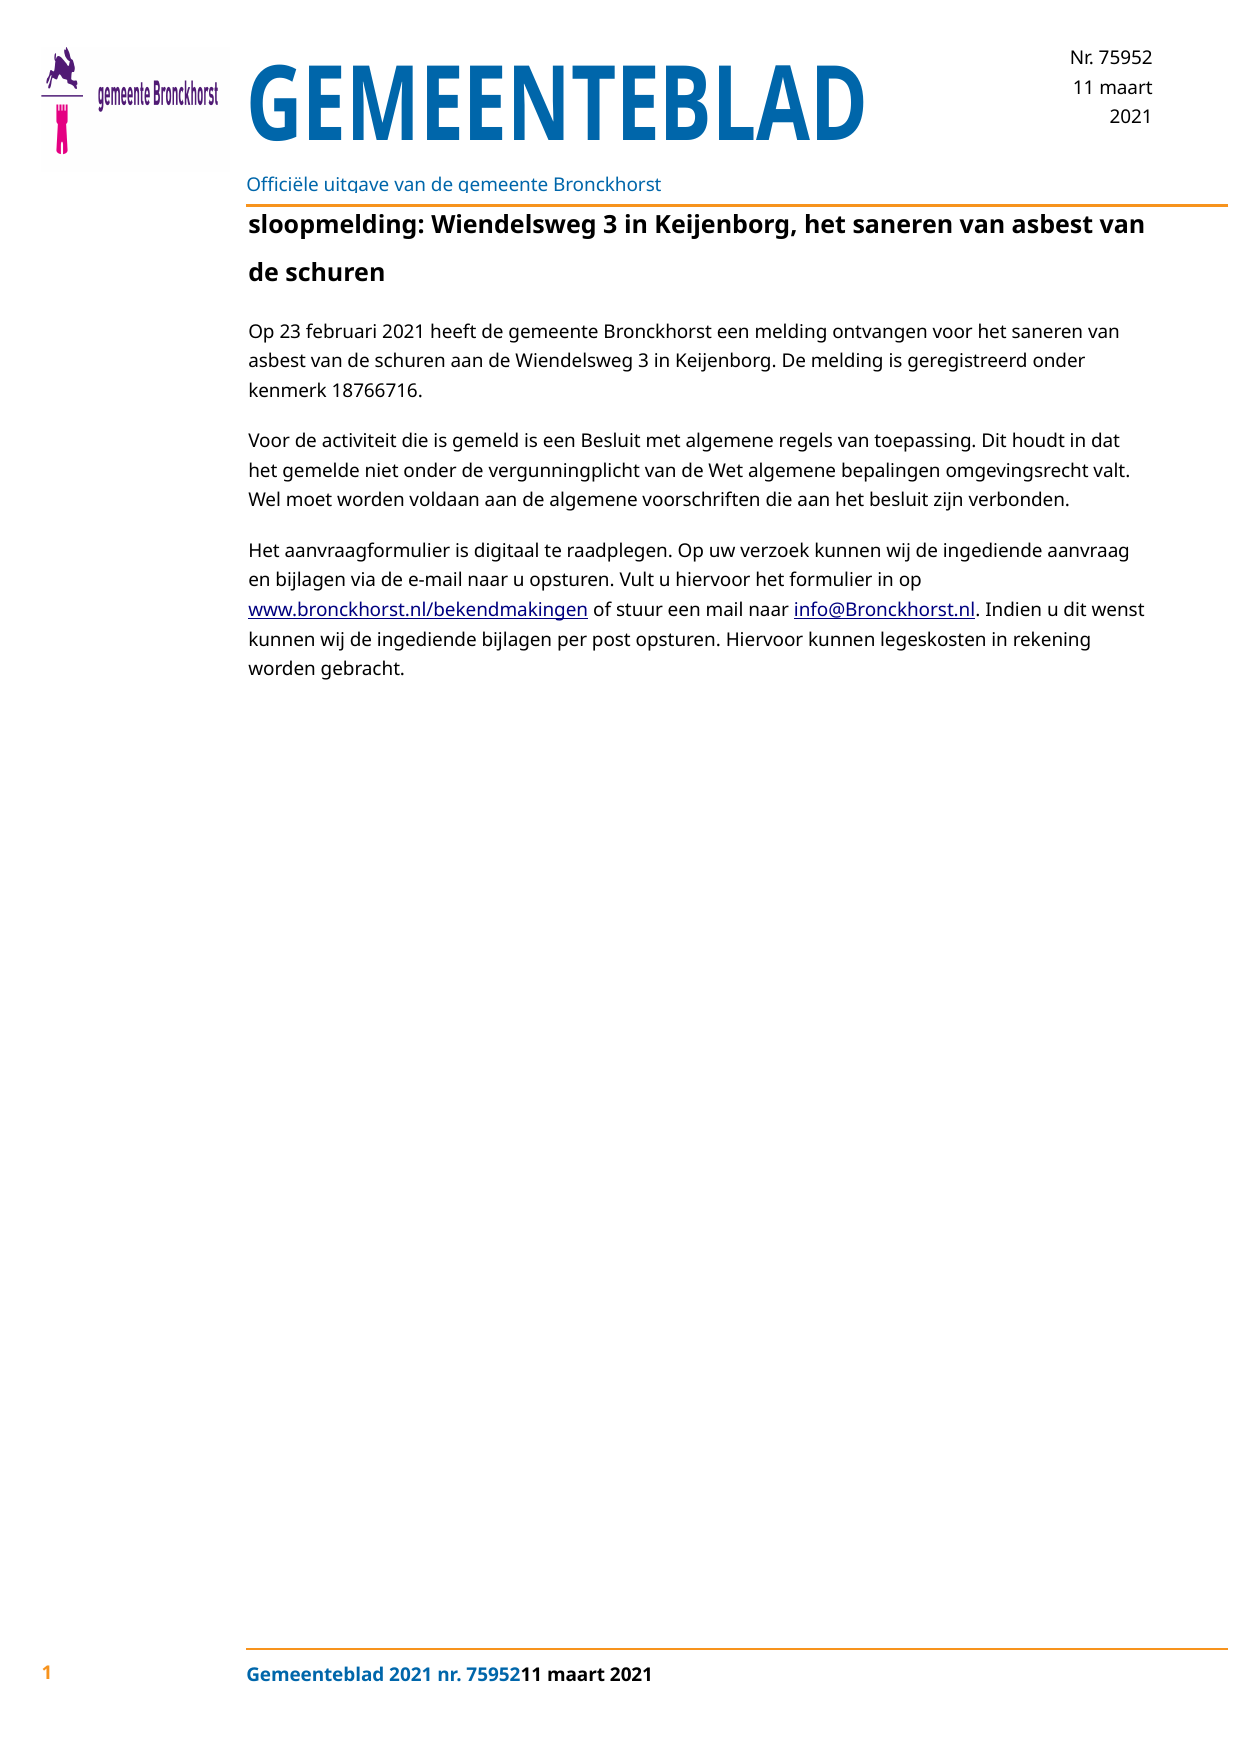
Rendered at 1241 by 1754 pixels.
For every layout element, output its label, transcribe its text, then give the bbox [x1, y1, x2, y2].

text Voor de activiteit die is gemeld is een Besluit met algemene regels van toepassing. Dit houdt in dat het gemelde niet onder de vergunningplicht van de Wet algemene bepalingen omgevingsrecht valt. Wel moet worden voldaan aan de algemene voorschriften die aan het besluit zijn verbonden. [248, 427, 1152, 512]
text Op 23 februari 2021 heeft de gemeente Bronckhorst een melding ontvangen voor het saneren van asbest van de schuren aan de Wiendelsweg 3 in Keijenborg. De melding is geregistreerd onder kenmerk 18766716. [248, 318, 1152, 403]
text sloopmelding: Wiendelsweg 3 in Keijenborg, het saneren van asbest van de schuren [248, 207, 1152, 288]
picture [41, 47, 231, 172]
text Het aanvraagformulier is digitaal te raadplegen. Op uw verzoek kunnen wij de ingediende aanvraag en bijlagen via de e-mail naar u opsturen. Vult u hiervoor het formulier in op www.bronckhorst.nl/bekendmakingen of stuur een mail naar info@Bronckhorst.nl. Indien u dit wenst kunnen wij de ingediende bijlagen per post opsturen. Hiervoor kunnen legeskosten in rekening worden gebracht. [248, 537, 1152, 681]
